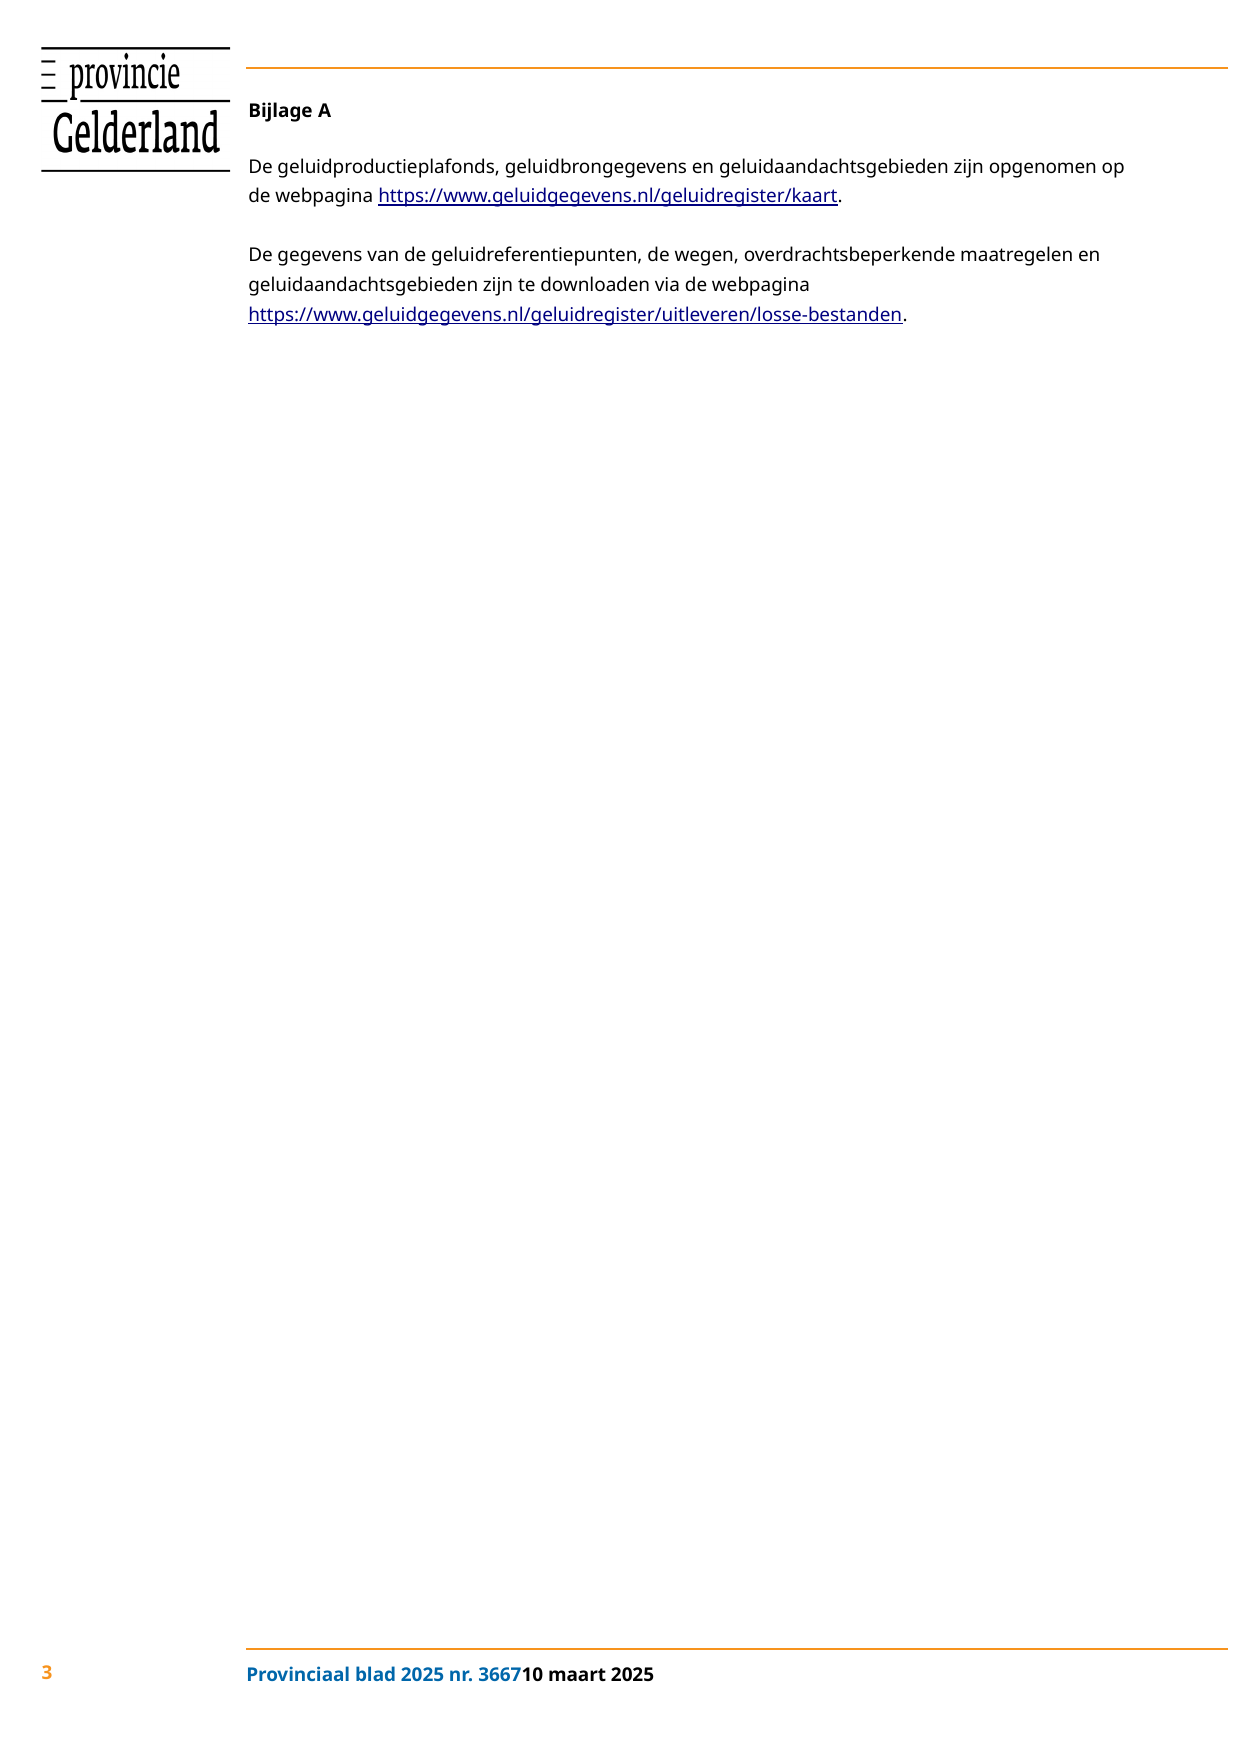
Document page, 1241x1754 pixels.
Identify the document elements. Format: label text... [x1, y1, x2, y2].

text De geluidproductieplafonds, geluidbrongegevens en geluidaandachtsgebieden zijn opgenomen op de webpagina https://www.geluidgegevens.nl/geluidregister/kaart. [248, 153, 1152, 208]
picture [41, 47, 231, 172]
text Bijlage A [248, 95, 1152, 123]
text De gegevens van de geluidreferentiepunten, de wegen, overdrachtsbeperkende maatregelen en geluidaandachtsgebieden zijn te downloaden via de webpagina https://www.geluidgegevens.nl/geluidregister/uitleveren/losse-bestanden. [248, 242, 1152, 327]
